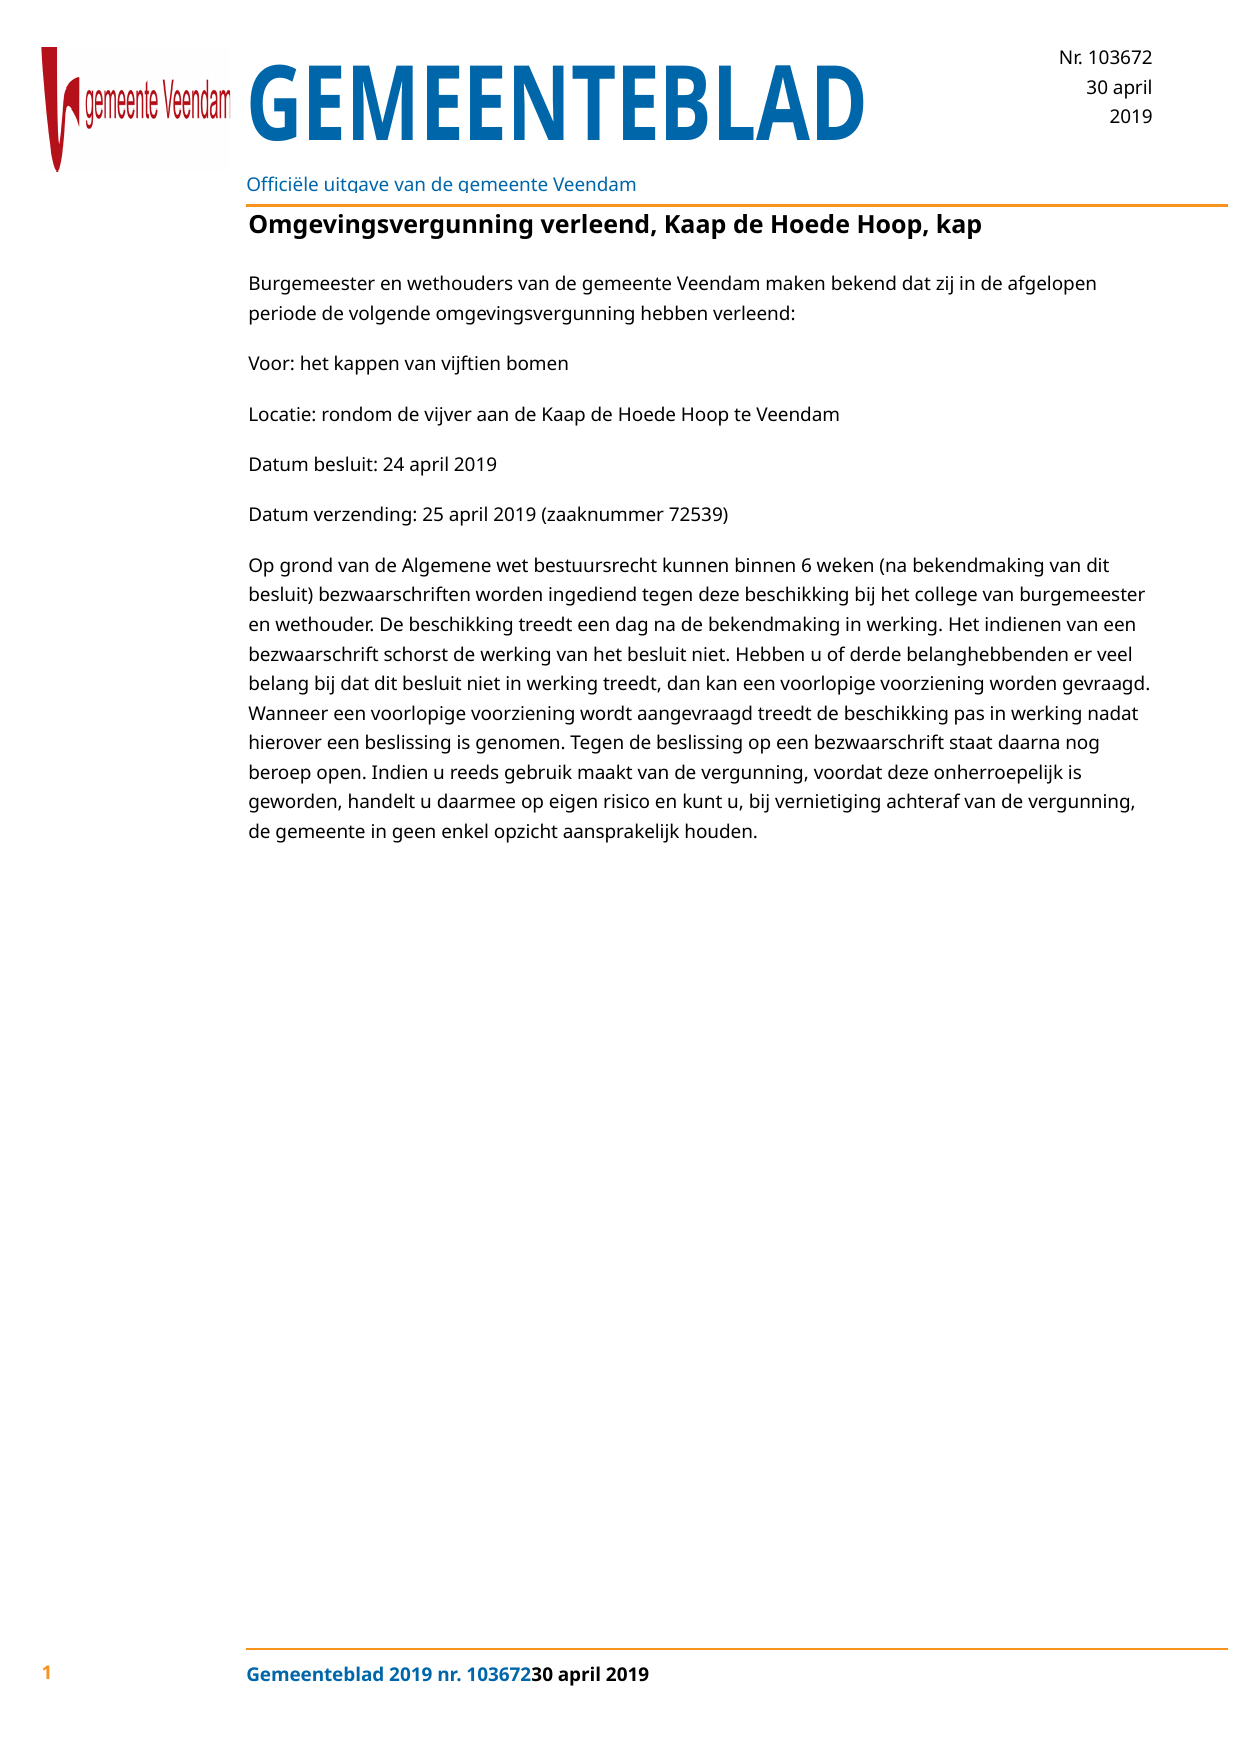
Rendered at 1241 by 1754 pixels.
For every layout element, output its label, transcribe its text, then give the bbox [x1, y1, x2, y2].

text Datum verzending: 25 april 2019 (zaaknummer 72539) [248, 502, 1152, 527]
picture [41, 47, 231, 172]
text Burgemeester en wethouders van de gemeente Veendam maken bekend dat zij in de afgelopen periode de volgende omgevingsvergunning hebben verleend: [248, 270, 1152, 326]
text Datum besluit: 24 april 2019 [248, 451, 1152, 477]
text Op grond van de Algemene wet bestuursrecht kunnen binnen 6 weken (na bekendmaking van dit besluit) bezwaarschriften worden ingediend tegen deze beschikking bij het college van burgemeester en wethouder. De beschikking treedt een dag na de bekendmaking in werking. Het indienen van een bezwaarschrift schorst de werking van het besluit niet. Hebben u of derde belanghebbenden er veel belang bij dat dit besluit niet in werking treedt, dan kan een voorlopige voorziening worden gevraagd. Wanneer een voorlopige voorziening wordt aangevraagd treedt de beschikking pas in werking nadat hierover een beslissing is genomen. Tegen de beslissing op een bezwaarschrift staat daarna nog beroep open. Indien u reeds gebruik maakt van de vergunning, voordat deze onherroepelijk is geworden, handelt u daarmee op eigen risico en kunt u, bij vernietiging achteraf van de vergunning, de gemeente in geen enkel opzicht aansprakelijk houden. [248, 552, 1152, 844]
text Omgevingsvergunning verleend, Kaap de Hoede Hoop, kap [248, 207, 1152, 241]
text Voor: het kappen van vijftien bomen [248, 350, 1152, 376]
text Locatie: rondom de vijver aan de Kaap de Hoede Hoop te Veendam [248, 401, 1152, 426]
